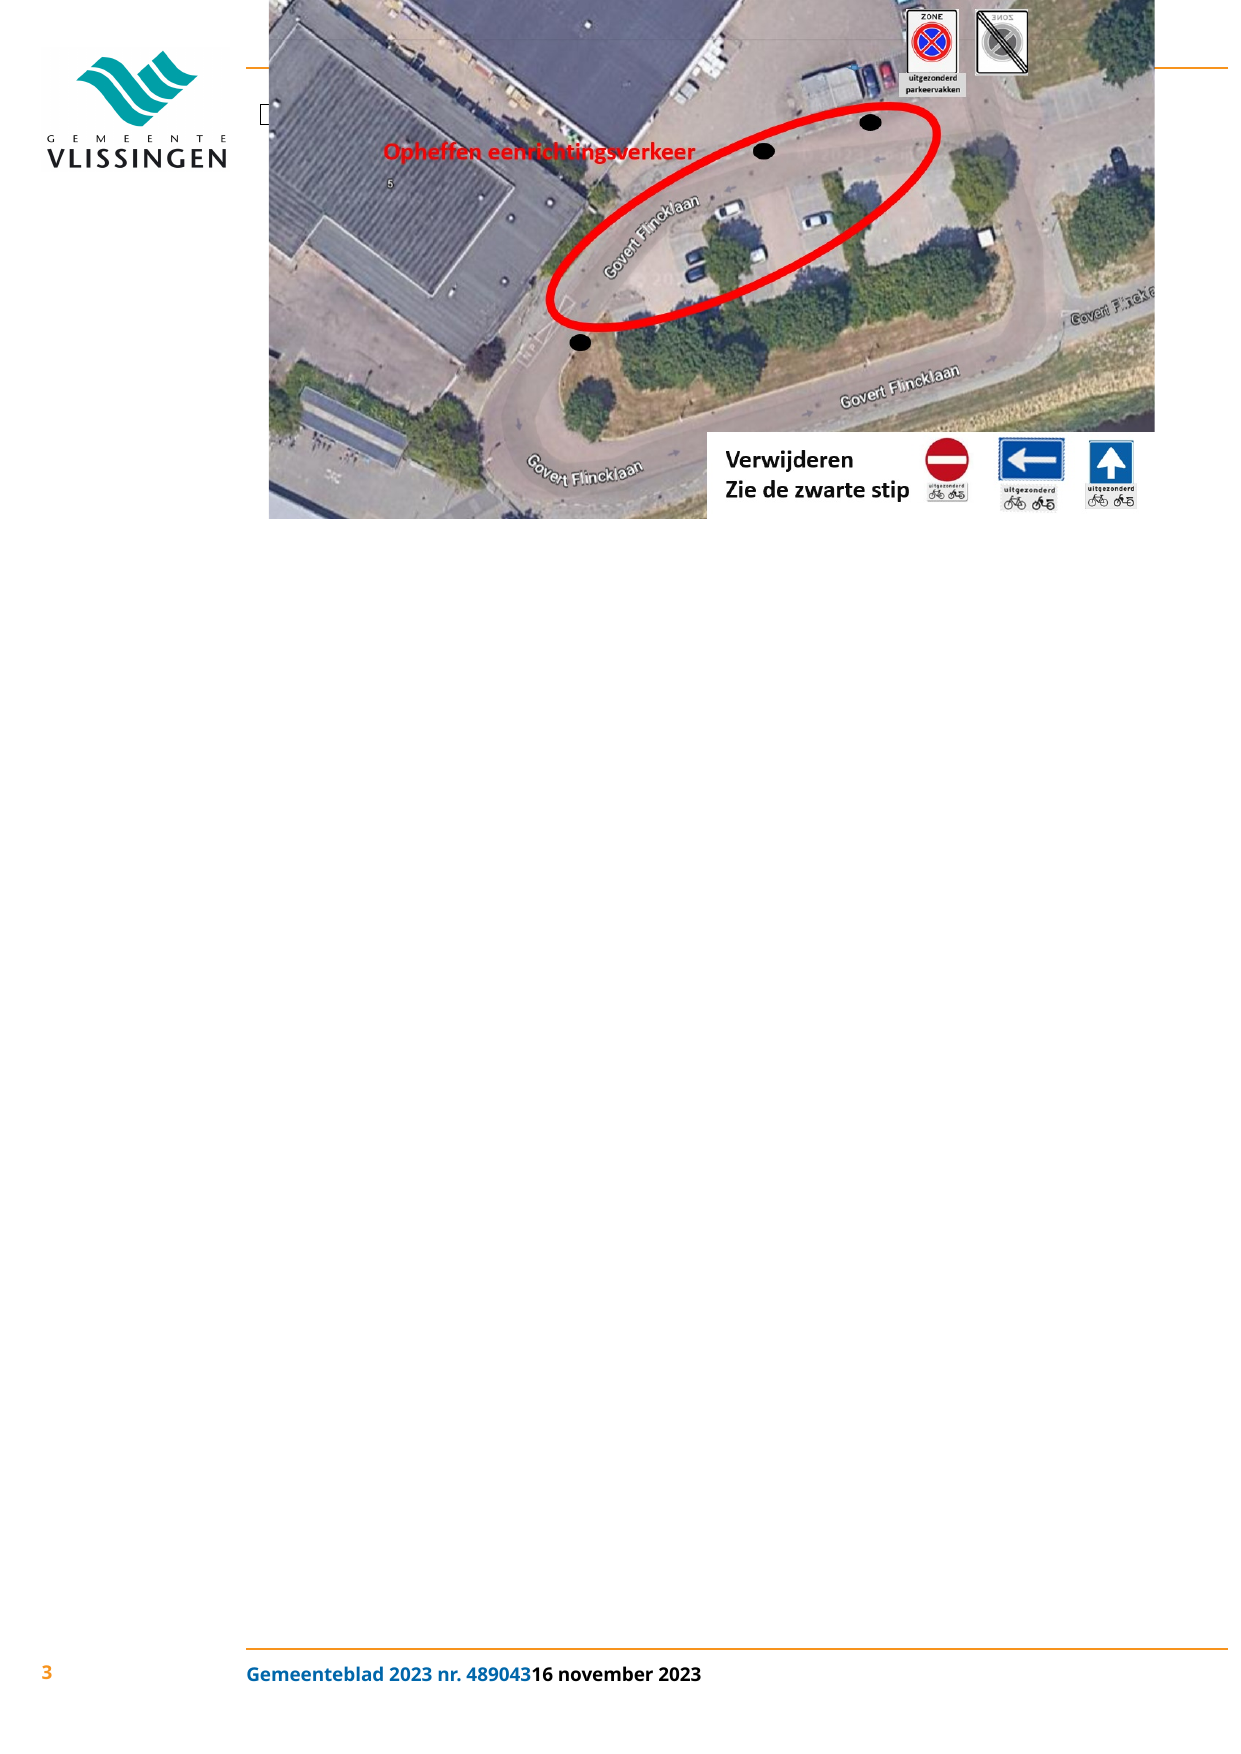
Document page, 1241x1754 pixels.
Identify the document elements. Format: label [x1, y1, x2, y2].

picture [41, 47, 231, 172]
picture [268, 0, 1155, 519]
